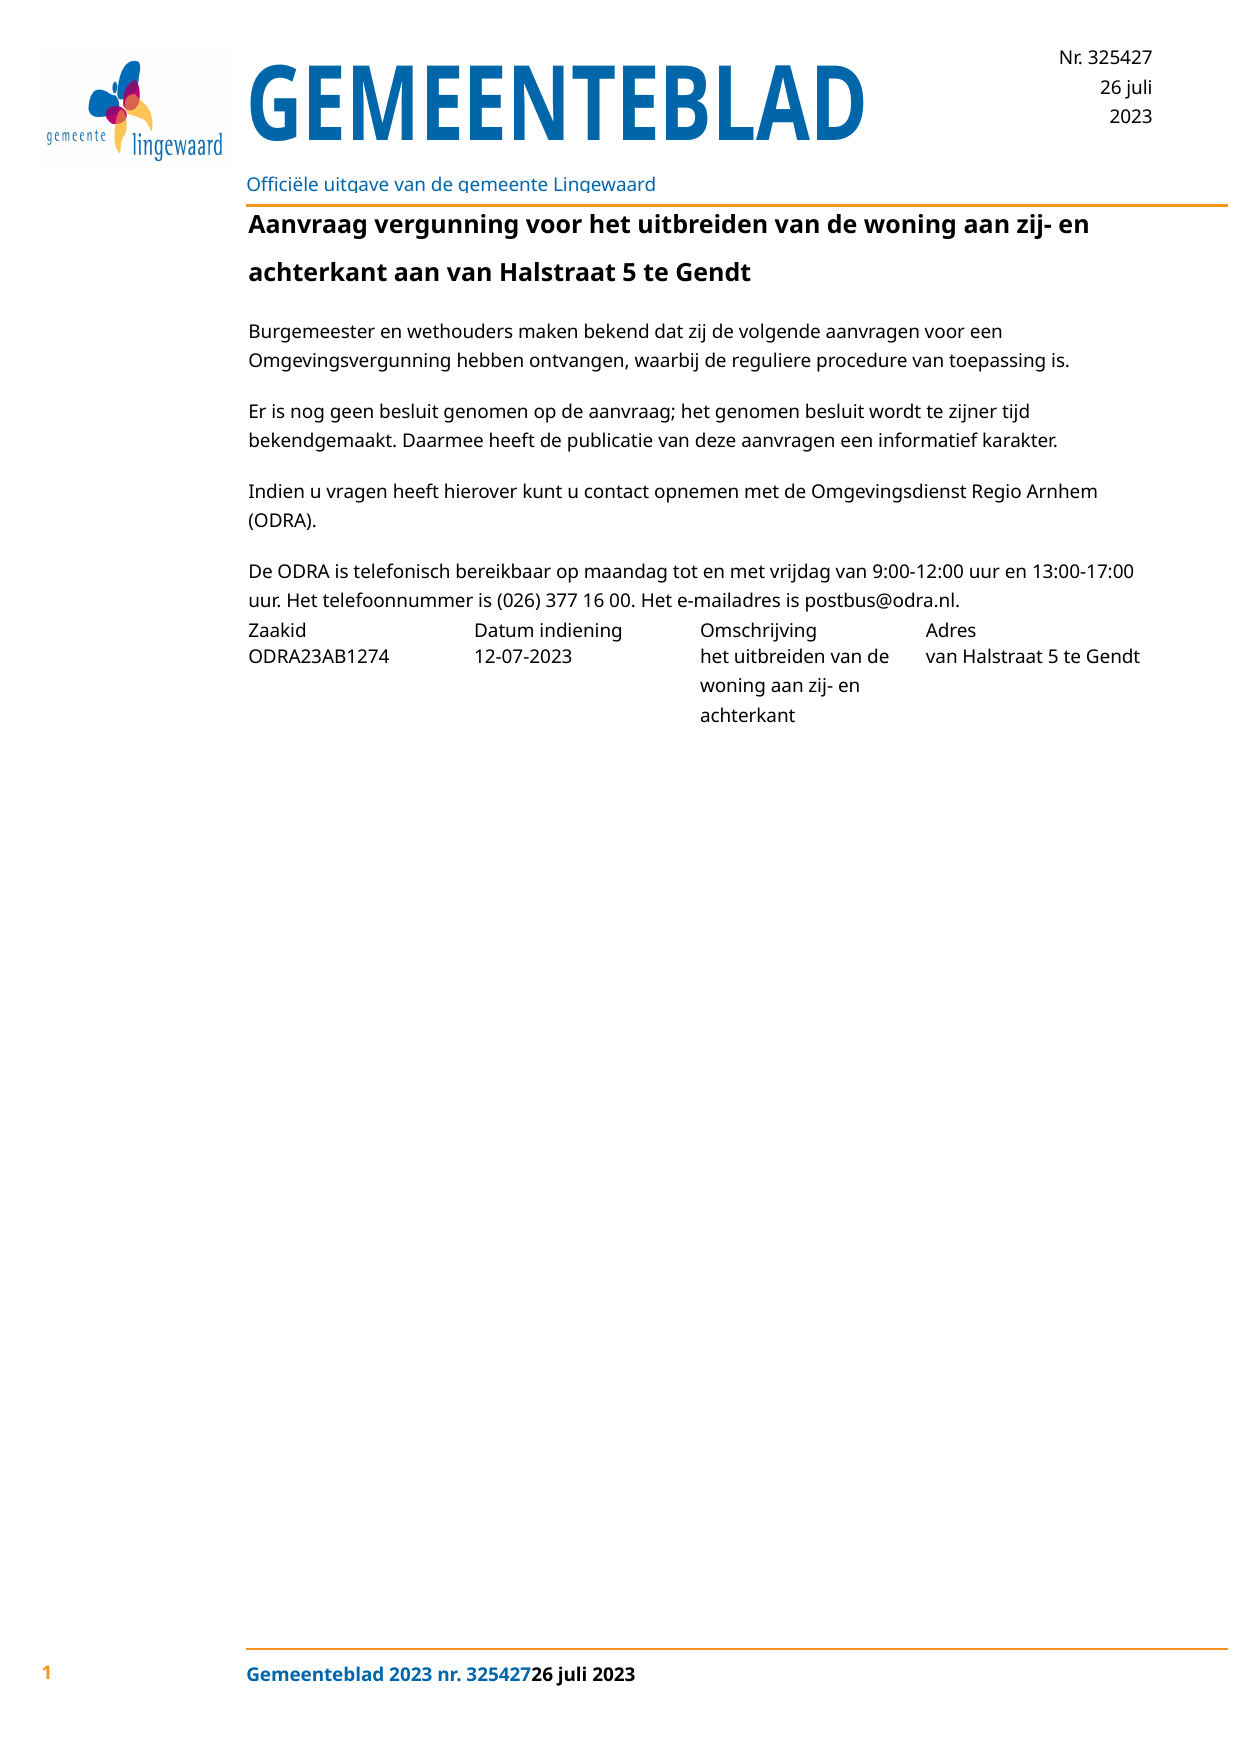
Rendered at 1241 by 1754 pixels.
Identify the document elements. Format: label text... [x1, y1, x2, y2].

table_header Datum indiening [474, 617, 700, 643]
table_header Zaakid [248, 617, 474, 643]
text De ODRA is telefonisch bereikbaar op maandag tot en met vrijdag van 9:00-12:00 uur en 13:00-17:00 uur. Het telefoonnummer is (026) 377 16 00. Het e-mailadres is postbus@odra.nl. [248, 558, 1152, 613]
text Burgemeester en wethouders maken bekend dat zij de volgende aanvragen voor een Omgevingsvergunning hebben ontvangen, waarbij de reguliere procedure van toepassing is. [248, 318, 1152, 373]
table_cell ODRA23AB1274 [248, 643, 474, 728]
picture [41, 47, 231, 172]
table_header Omschrijving [700, 617, 926, 643]
text Er is nog geen besluit genomen op de aanvraag; het genomen besluit wordt te zijner tijd bekendgemaakt. Daarmee heeft de publicatie van deze aanvragen een informatief karakter. [248, 398, 1152, 453]
table_header Adres [926, 617, 1152, 643]
table_cell het uitbreiden van de woning aan zij- en achterkant [700, 643, 926, 728]
text Aanvraag vergunning voor het uitbreiden van de woning aan zij- en achterkant aan van Halstraat 5 te Gendt [248, 207, 1152, 288]
table_cell van Halstraat 5 te Gendt [926, 643, 1152, 728]
table_cell 12-07-2023 [474, 643, 700, 728]
text Indien u vragen heeft hierover kunt u contact opnemen met de Omgevingsdienst Regio Arnhem (ODRA). [248, 478, 1152, 533]
